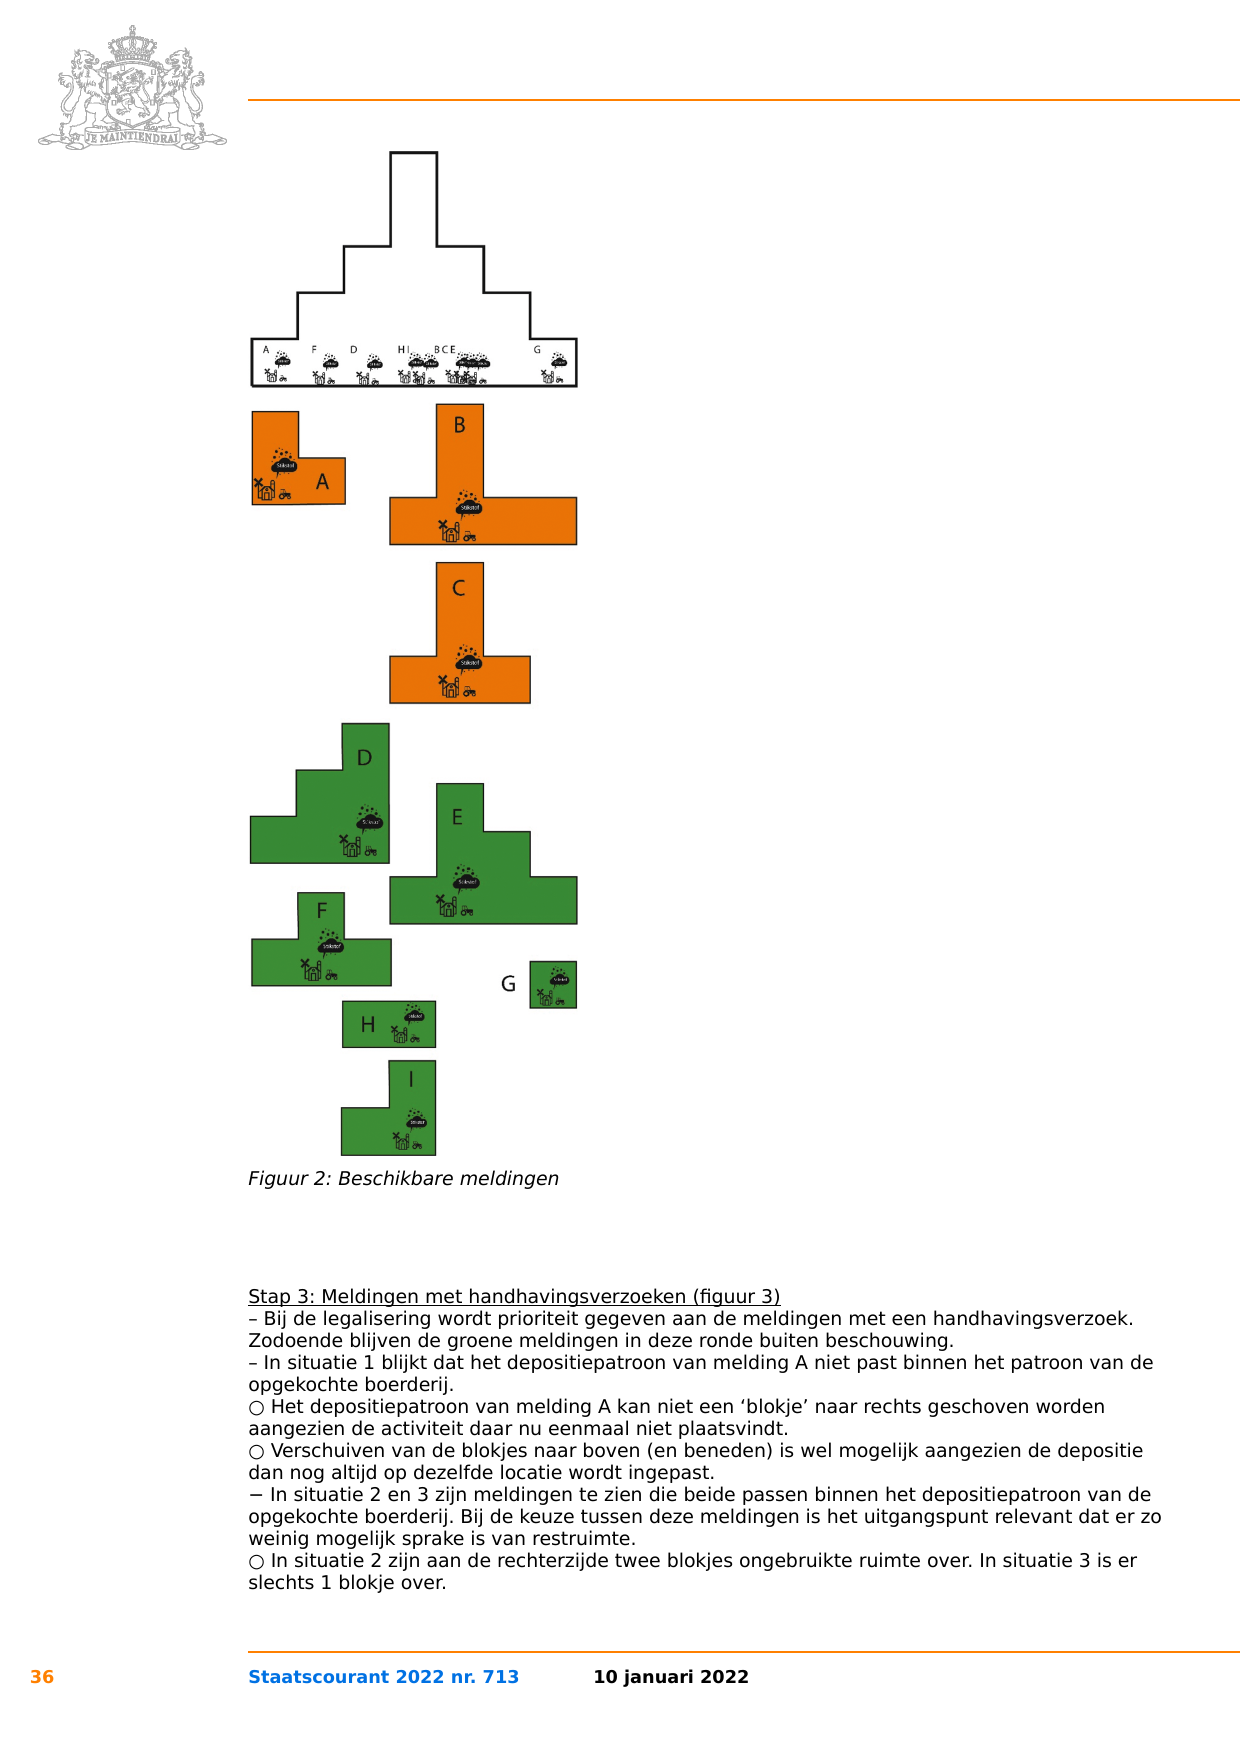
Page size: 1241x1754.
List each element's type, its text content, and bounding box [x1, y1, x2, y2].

text – Bij de legalisering wordt prioriteit gegeven aan de meldingen met een handhavingsverzoek. Zodoende blijven de groene meldingen in deze ronde buiten beschouwing. [248, 1308, 1163, 1352]
text ○ Verschuiven van de blokjes naar boven (en beneden) is wel mogelijk aangezien de depositie dan nog altijd op dezelfde locatie wordt ingepast. [248, 1440, 1163, 1484]
text ○ In situatie 2 zijn aan de rechterzijde twee blokjes ongebruikte ruimte over. In situatie 3 is er slechts 1 blokje over. [248, 1550, 1163, 1594]
text Stap 3: Meldingen met handhavingsverzoeken (figuur 3) [248, 1286, 1163, 1308]
picture [38, 25, 227, 150]
text − In situatie 2 en 3 zijn meldingen te zien die beide passen binnen het depositiepatroon van de opgekochte boerderij. Bij de keuze tussen deze meldingen is het uitgangspunt relevant dat er zo weinig mogelijk sprake is van restruimte. [248, 1484, 1163, 1550]
picture [248, 151, 579, 1156]
text – In situatie 1 blijkt dat het depositiepatroon van melding A niet past binnen het patroon van de opgekochte boerderij. [248, 1352, 1163, 1396]
text Figuur 2: Beschikbare meldingen [248, 1167, 579, 1189]
text ○ Het depositiepatroon van melding A kan niet een ‘blokje’ naar rechts geschoven worden aangezien de activiteit daar nu eenmaal niet plaatsvindt. [248, 1396, 1163, 1440]
